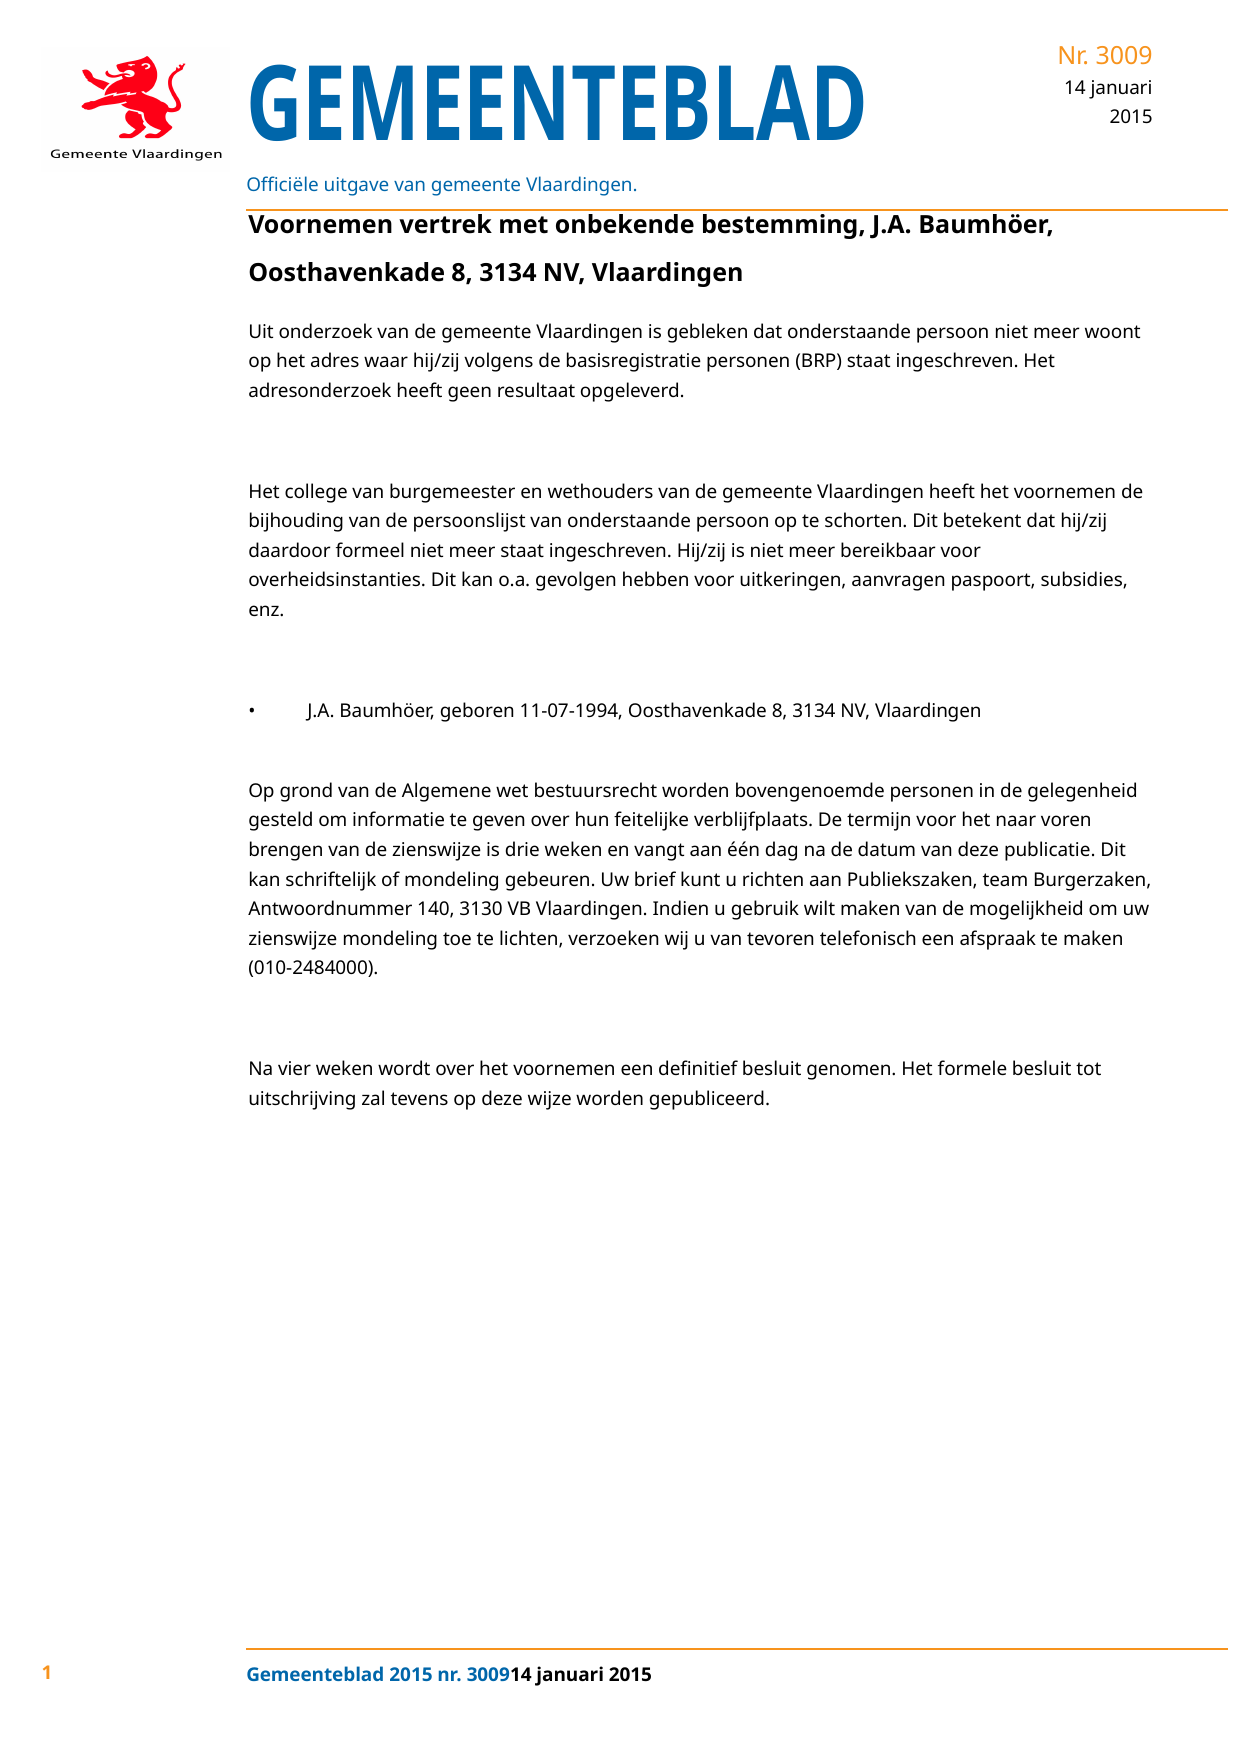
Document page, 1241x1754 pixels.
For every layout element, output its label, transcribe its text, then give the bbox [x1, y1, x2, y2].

picture [41, 47, 231, 172]
text Uit onderzoek van de gemeente Vlaardingen is gebleken dat onderstaande persoon niet meer woont op het adres waar hij/zij volgens de basisregistratie personen (BRP) staat ingeschreven. Het adresonderzoek heeft geen resultaat opgeleverd. [248, 318, 1152, 403]
text Op grond van de Algemene wet bestuursrecht worden bovengenoemde personen in de gelegenheid gesteld om informatie te geven over hun feitelijke verblijfplaats. De termijn voor het naar voren brengen van de zienswijze is drie weken en vangt aan één dag na de datum van deze publicatie. Dit kan schriftelijk of mondeling gebeuren. Uw brief kunt u richten aan Publiekszaken, team Burgerzaken, Antwoordnummer 140, 3130 VB Vlaardingen. Indien u gebruik wilt maken van de mogelijkheid om uw zienswijze mondeling toe te lichten, verzoeken wij u van tevoren telefonisch een afspraak te maken (010-2484000). [248, 777, 1152, 980]
text Na vier weken wordt over het voornemen een definitief besluit genomen. Het formele besluit tot uitschrijving zal tevens op deze wijze worden gepubliceerd. [248, 1055, 1152, 1111]
list J.A. Baumhöer, geboren 11-07-1994, Oosthavenkade 8, 3134 NV, Vlaardingen [248, 697, 1152, 723]
text Voornemen vertrek met onbekende bestemming, J.A. Baumhöer, Oosthavenkade 8, 3134 NV, Vlaardingen [248, 211, 1152, 288]
text Het college van burgemeester en wethouders van de gemeente Vlaardingen heeft het voornemen de bijhouding van de persoonslijst van onderstaande persoon op te schorten. Dit betekent dat hij/zij daardoor formeel niet meer staat ingeschreven. Hij/zij is niet meer bereikbaar voor overheidsinstanties. Dit kan o.a. gevolgen hebben voor uitkeringen, aanvragen paspoort, subsidies, enz. [248, 478, 1152, 622]
